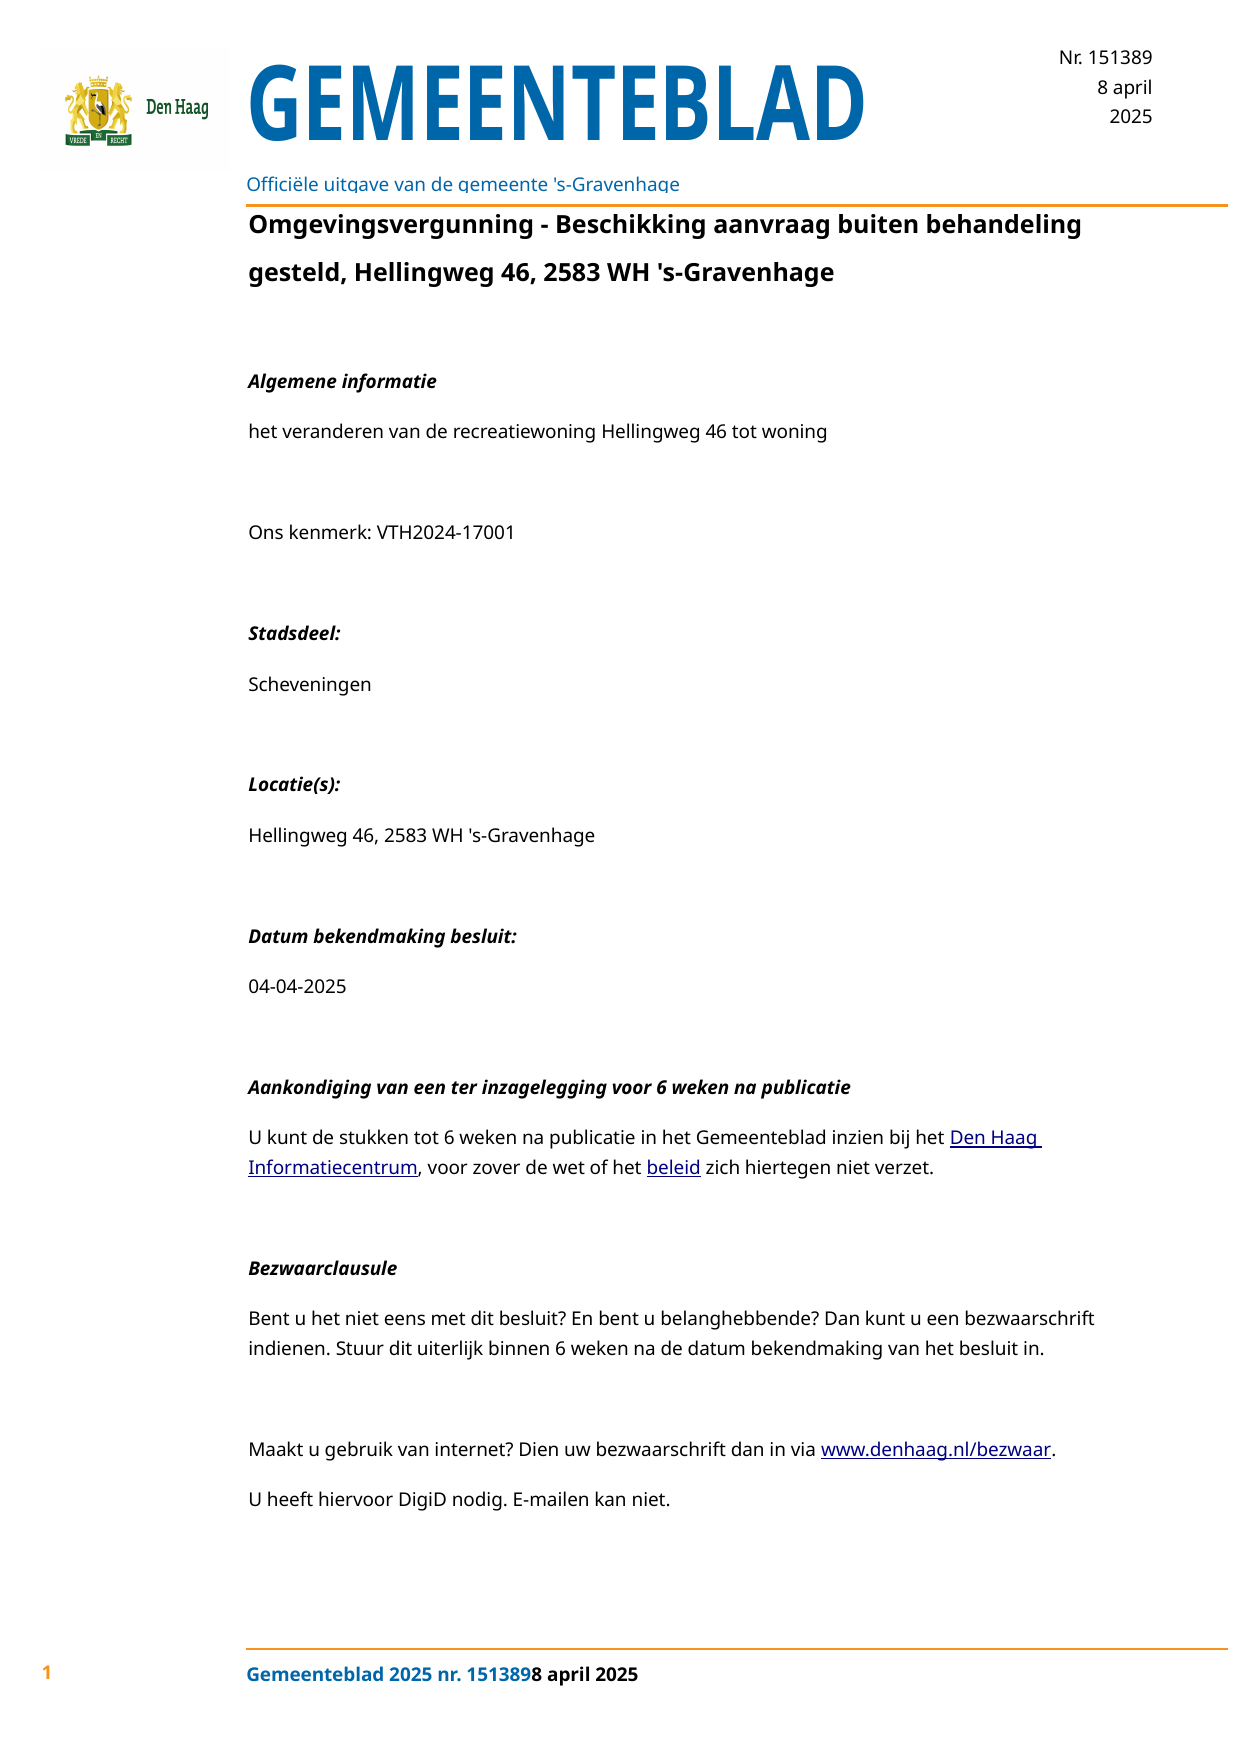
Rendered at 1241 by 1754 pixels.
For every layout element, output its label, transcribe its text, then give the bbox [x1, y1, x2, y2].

text Bezwaarclausule [248, 1255, 1152, 1281]
text Hellingweg 46, 2583 WH 's-Gravenhage [248, 822, 1152, 848]
text Datum bekendmaking besluit: [248, 923, 1152, 949]
text Stadsdeel: [248, 620, 1152, 646]
text Omgevingsvergunning - Beschikking aanvraag buiten behandeling gesteld, Hellingweg 46, 2583 WH 's-Gravenhage [248, 207, 1152, 288]
text U kunt de stukken tot 6 weken na publicatie in het Gemeenteblad inzien bij het Den Haag Informatiecentrum, voor zover de wet of het beleid zich hiertegen niet verzet. [248, 1124, 1152, 1180]
text 04-04-2025 [248, 973, 1152, 999]
text Bent u het niet eens met dit besluit? En bent u belanghebbende? Dan kunt u een bezwaarschrift indienen. Stuur dit uiterlijk binnen 6 weken na de datum bekendmaking van het besluit in. [248, 1305, 1152, 1361]
text Aankondiging van een ter inzagelegging voor 6 weken na publicatie [248, 1074, 1152, 1100]
picture [41, 47, 231, 172]
text Locatie(s): [248, 772, 1152, 797]
text Scheveningen [248, 671, 1152, 697]
text Ons kenmerk: VTH2024-17001 [248, 519, 1152, 545]
text U heeft hiervoor DigiD nodig. E-mailen kan niet. [248, 1486, 1152, 1512]
text Algemene informatie [248, 368, 1152, 394]
text het veranderen van de recreatiewoning Hellingweg 46 tot woning [248, 419, 1152, 444]
text Maakt u gebruik van internet? Dien uw bezwaarschrift dan in via www.denhaag.nl/bezwaar. [248, 1436, 1152, 1462]
